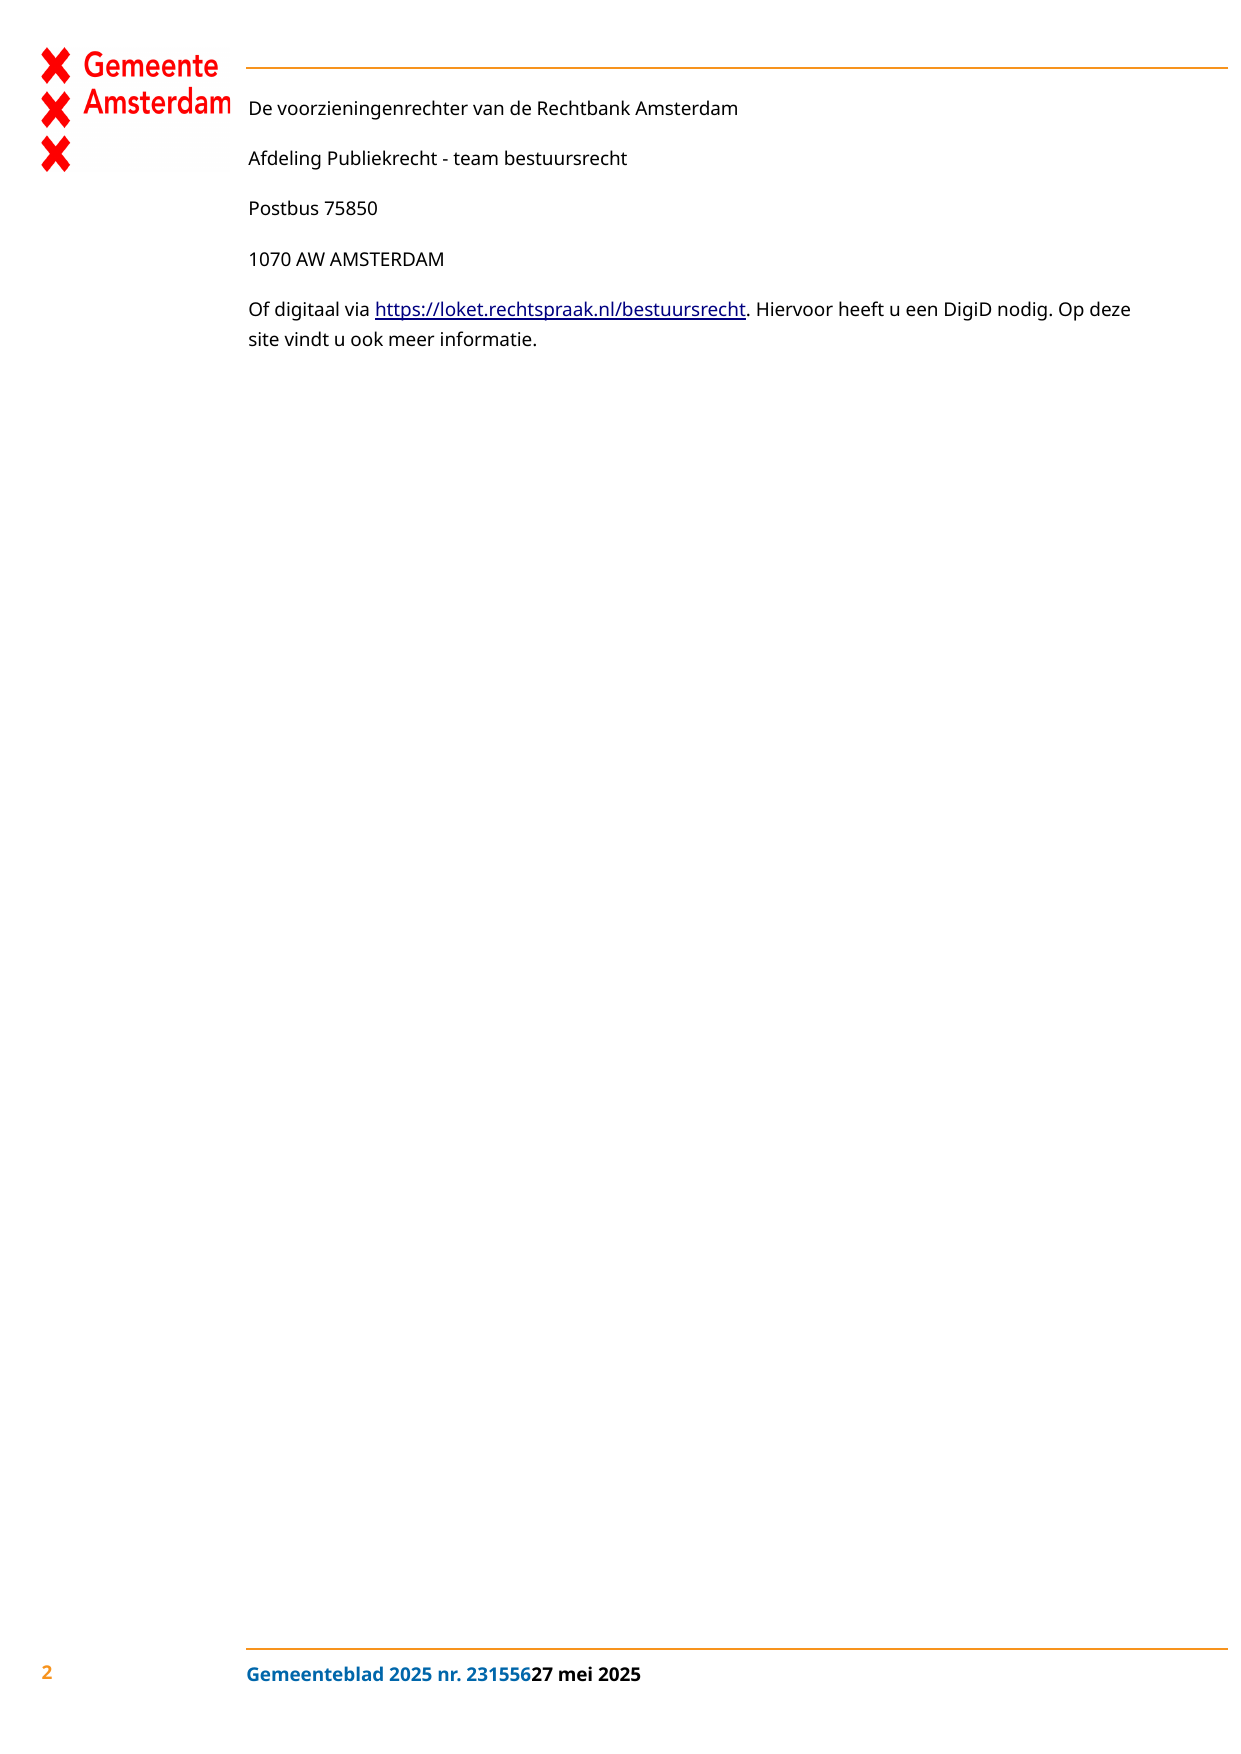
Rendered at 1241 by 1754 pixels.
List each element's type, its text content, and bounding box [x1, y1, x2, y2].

text 1070 AW AMSTERDAM [248, 246, 1152, 272]
text Afdeling Publiekrecht - team bestuursrecht [248, 145, 1152, 171]
text De voorzieningenrechter van de Rechtbank Amsterdam [248, 95, 1152, 121]
text Of digitaal via https://loket.rechtspraak.nl/bestuursrecht. Hiervoor heeft u een DigiD nodig. Op deze site vindt u ook meer informatie. [248, 296, 1152, 352]
text Postbus 75850 [248, 196, 1152, 221]
picture [41, 47, 231, 172]
